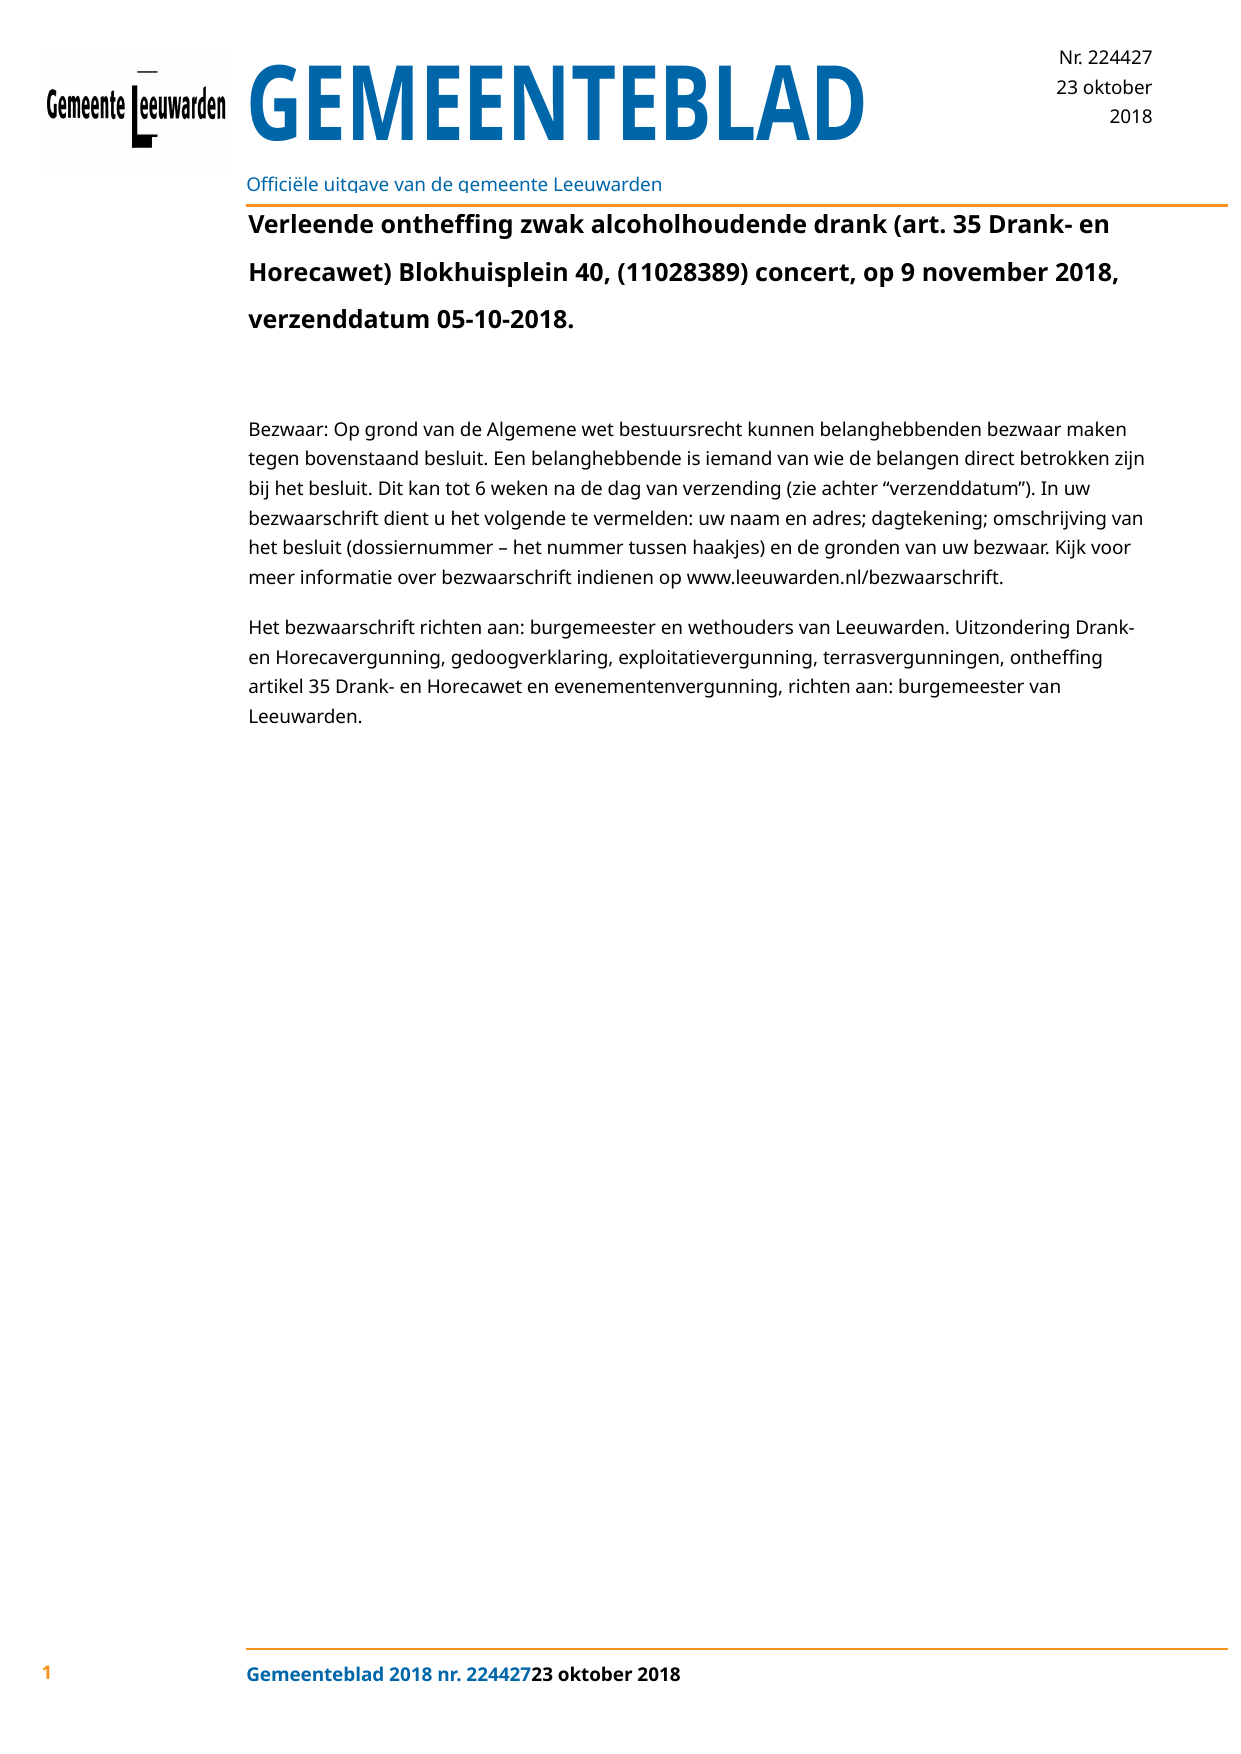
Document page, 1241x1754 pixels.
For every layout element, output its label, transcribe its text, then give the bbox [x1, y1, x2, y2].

text Het bezwaarschrift richten aan: burgemeester en wethouders van Leeuwarden. Uitzondering Drank- en Horecavergunning, gedoogverklaring, exploitatievergunning, terrasvergunningen, ontheffing artikel 35 Drank- en Horecawet en evenementenvergunning, richten aan: burgemeester van Leeuwarden. [248, 614, 1152, 729]
text Bezwaar: Op grond van de Algemene wet bestuursrecht kunnen belanghebbenden bezwaar maken tegen bovenstaand besluit. Een belanghebbende is iemand van wie de belangen direct betrokken zijn bij het besluit. Dit kan tot 6 weken na de dag van verzending (zie achter “verzenddatum”). In uw bezwaarschrift dient u het volgende te vermelden: uw naam en adres; dagtekening; omschrijving van het besluit (dossiernummer – het nummer tussen haakjes) en de gronden van uw bezwaar. Kijk voor meer informatie over bezwaarschrift indienen op www.leeuwarden.nl/bezwaarschrift. [248, 416, 1152, 589]
text Verleende ontheffing zwak alcoholhoudende drank (art. 35 Drank- en Horecawet) Blokhuisplein 40, (11028389) concert, op 9 november 2018, verzenddatum 05-10-2018. [248, 207, 1152, 336]
picture [41, 47, 231, 172]
